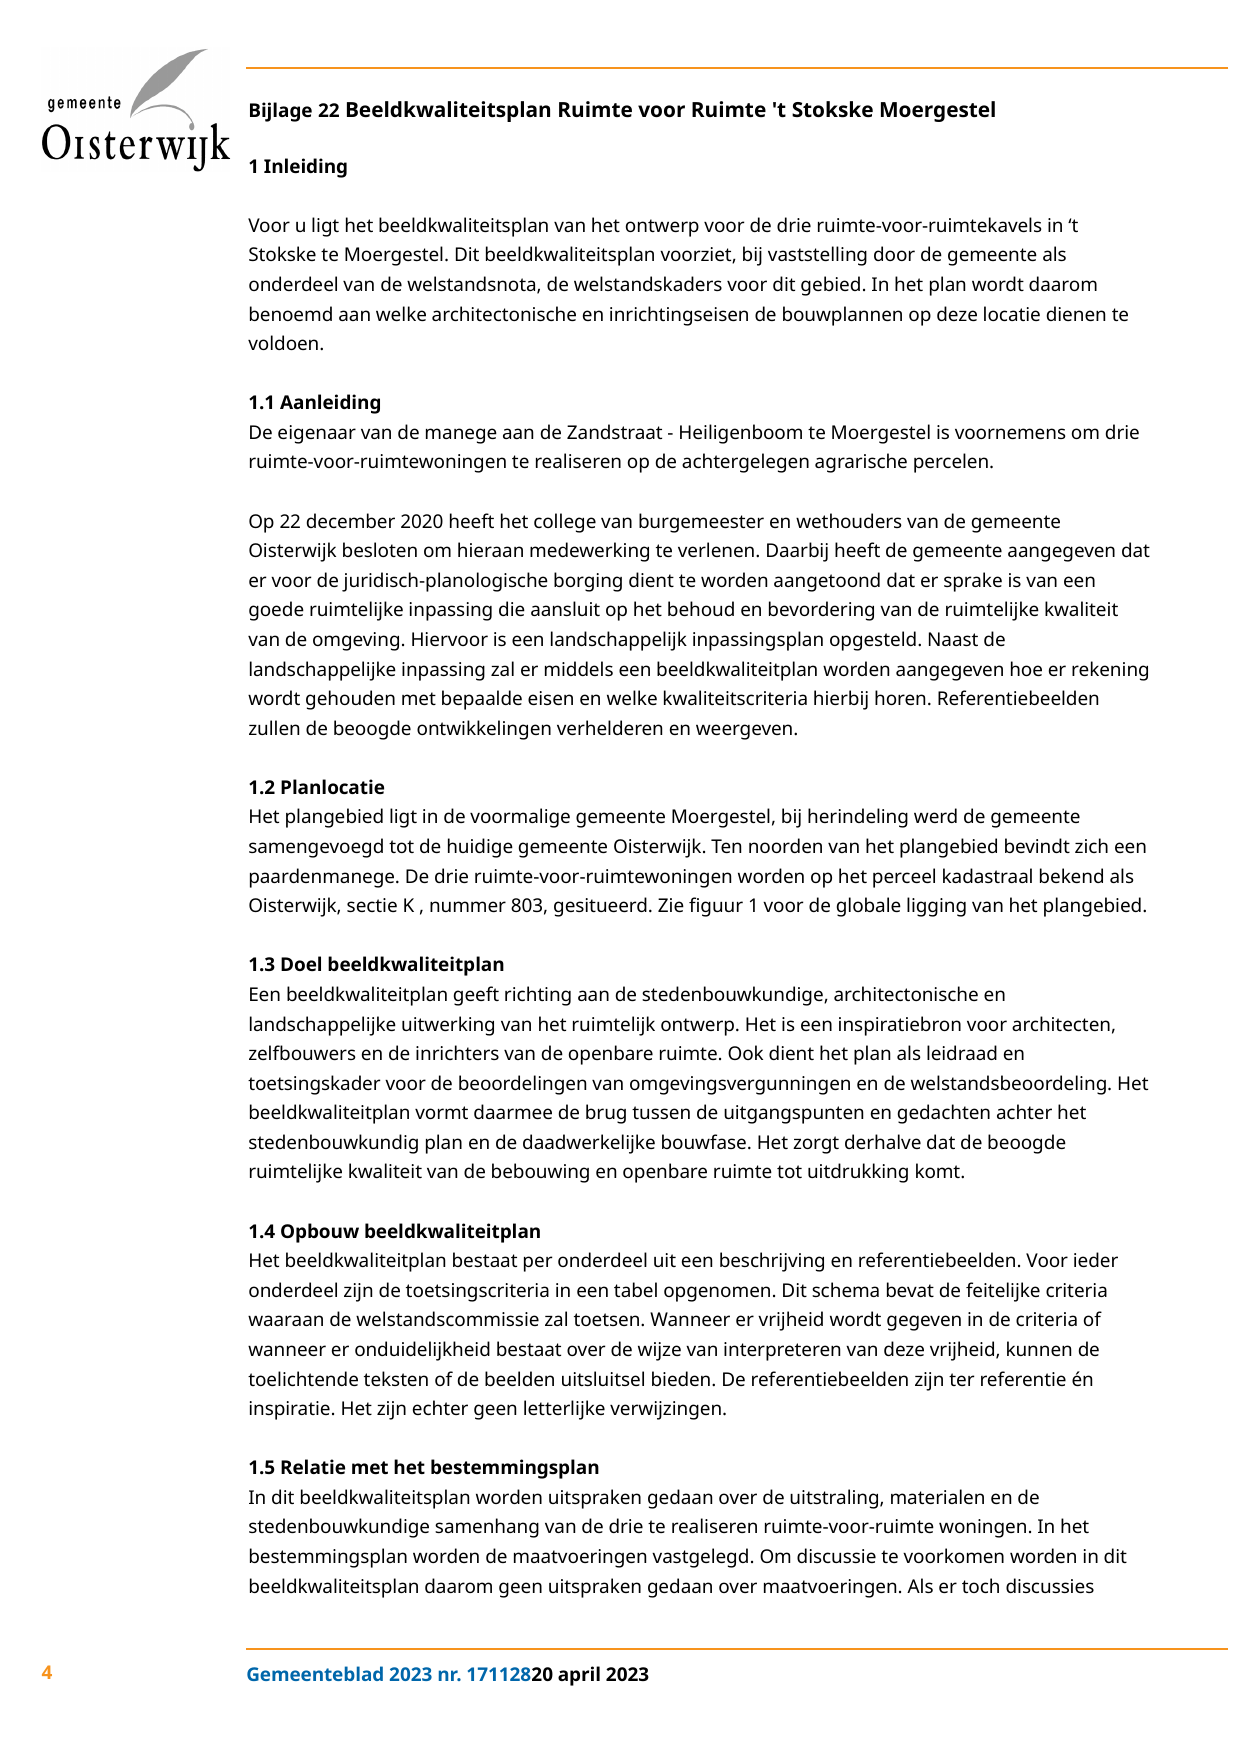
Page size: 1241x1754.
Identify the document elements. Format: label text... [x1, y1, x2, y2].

text De eigenaar van de manege aan de Zandstraat - Heiligenboom te Moergestel is voornemens om drie ruimte-voor-ruimtewoningen te realiseren op de achtergelegen agrarische percelen. [248, 419, 1152, 474]
text 1.5 Relatie met het bestemmingsplan [248, 1454, 1152, 1480]
text 1.2 Planlocatie [248, 774, 1152, 800]
text Bijlage 22 Beeldkwaliteitsplan Ruimte voor Ruimte 't Stokske Moergestel [248, 95, 1152, 123]
text 1.1 Aanleiding [248, 389, 1152, 415]
text Het plangebied ligt in de voormalige gemeente Moergestel, bij herindeling werd de gemeente samengevoegd tot de huidige gemeente Oisterwijk. Ten noorden van het plangebied bevindt zich een paardenmanege. De drie ruimte-voor-ruimtewoningen worden op het perceel kadastraal bekend als Oisterwijk, sectie K , nummer 803, gesitueerd. Zie figuur 1 voor de globale ligging van het plangebied. [248, 804, 1152, 918]
text 1.3 Doel beeldkwaliteitplan [248, 952, 1152, 977]
text Op 22 december 2020 heeft het college van burgemeester en wethouders van de gemeente Oisterwijk besloten om hieraan medewerking te verlenen. Daarbij heeft de gemeente aangegeven dat er voor de juridisch-planologische borging dient te worden aangetoond dat er sprake is van een goede ruimtelijke inpassing die aansluit op het behoud en bevordering van de ruimtelijke kwaliteit van de omgeving. Hiervoor is een landschappelijk inpassingsplan opgesteld. Naast de landschappelijke inpassing zal er middels een beeldkwaliteitplan worden aangegeven hoe er rekening wordt gehouden met bepaalde eisen en welke kwaliteitscriteria hierbij horen. Referentiebeelden zullen de beoogde ontwikkelingen verhelderen en weergeven. [248, 508, 1152, 741]
text Voor u ligt het beeldkwaliteitsplan van het ontwerp voor de drie ruimte-voor-ruimtekavels in ‘t Stokske te Moergestel. Dit beeldkwaliteitsplan voorziet, bij vaststelling door de gemeente als onderdeel van de welstandsnota, de welstandskaders voor dit gebied. In het plan wordt daarom benoemd aan welke architectonische en inrichtingseisen de bouwplannen op deze locatie dienen te voldoen. [248, 212, 1152, 356]
text 1 Inleiding [248, 153, 1152, 179]
picture [41, 47, 231, 172]
text Een beeldkwaliteitplan geeft richting aan de stedenbouwkundige, architectonische en landschappelijke uitwerking van het ruimtelijk ontwerp. Het is een inspiratiebron voor architecten, zelfbouwers en de inrichters van de openbare ruimte. Ook dient het plan als leidraad en toetsingskader voor de beoordelingen van omgevingsvergunningen en de welstandsbeoordeling. Het beeldkwaliteitplan vormt daarmee de brug tussen de uitgangspunten en gedachten achter het stedenbouwkundig plan en de daadwerkelijke bouwfase. Het zorgt derhalve dat de beoogde ruimtelijke kwaliteit van de bebouwing en openbare ruimte tot uitdrukking komt. [248, 981, 1152, 1184]
text Het beeldkwaliteitplan bestaat per onderdeel uit een beschrijving en referentiebeelden. Voor ieder onderdeel zijn de toetsingscriteria in een tabel opgenomen. Dit schema bevat de feitelijke criteria waaraan de welstandscommissie zal toetsen. Wanneer er vrijheid wordt gegeven in de criteria of wanneer er onduidelijkheid bestaat over de wijze van interpreteren van deze vrijheid, kunnen de toelichtende teksten of de beelden uitsluitsel bieden. De referentiebeelden zijn ter referentie én inspiratie. Het zijn echter geen letterlijke verwijzingen. [248, 1247, 1152, 1421]
text In dit beeldkwaliteitsplan worden uitspraken gedaan over de uitstraling, materialen en de stedenbouwkundige samenhang van de drie te realiseren ruimte-voor-ruimte woningen. In het bestemmingsplan worden de maatvoeringen vastgelegd. Om discussie te voorkomen worden in dit beeldkwaliteitsplan daarom geen uitspraken gedaan over maatvoeringen. Als er toch discussies [248, 1484, 1152, 1599]
text 1.4 Opbouw beeldkwaliteitplan [248, 1218, 1152, 1244]
